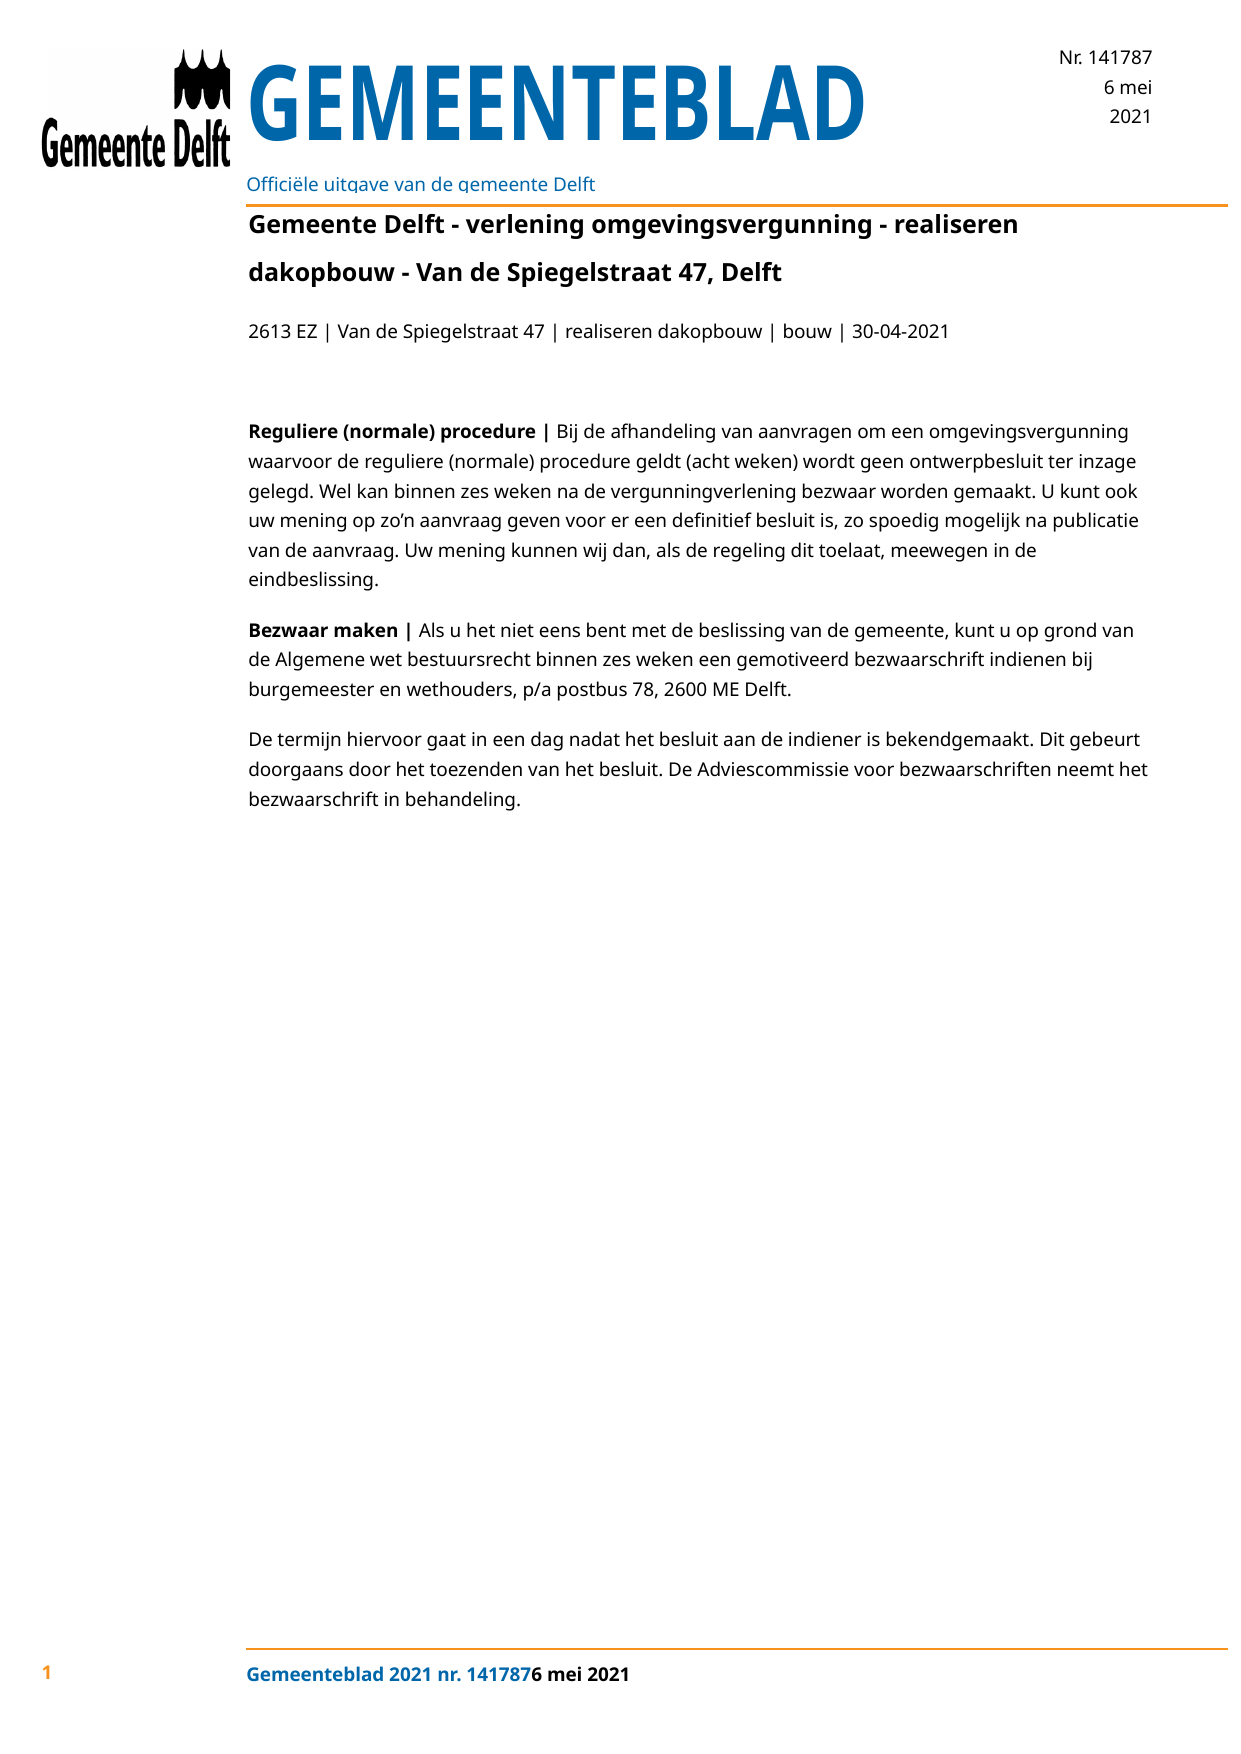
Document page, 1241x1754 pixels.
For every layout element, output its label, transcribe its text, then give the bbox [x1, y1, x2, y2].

text Gemeente Delft - verlening omgevingsvergunning - realiseren dakopbouw - Van de Spiegelstraat 47, Delft [248, 207, 1152, 288]
text 2613 EZ | Van de Spiegelstraat 47 | realiseren dakopbouw | bouw | 30-04-2021 [248, 318, 1152, 344]
text De termijn hiervoor gaat in een dag nadat het besluit aan de indiener is bekendgemaakt. Dit gebeurt doorgaans door het toezenden van het besluit. De Adviescommissie voor bezwaarschriften neemt het bezwaarschrift in behandeling. [248, 727, 1152, 812]
text Reguliere (normale) procedure | Bij de afhandeling van aanvragen om een omgevingsvergunning waarvoor de reguliere (normale) procedure geldt (acht weken) wordt geen ontwerpbesluit ter inzage gelegd. Wel kan binnen zes weken na de vergunningverlening bezwaar worden gemaakt. U kunt ook uw mening op zo’n aanvraag geven voor er een definitief besluit is, zo spoedig mogelijk na publicatie van de aanvraag. Uw mening kunnen wij dan, als de regeling dit toelaat, meewegen in de eindbeslissing. [248, 419, 1152, 592]
text Bezwaar maken | Als u het niet eens bent met de beslissing van de gemeente, kunt u op grond van de Algemene wet bestuursrecht binnen zes weken een gemotiveerd bezwaarschrift indienen bij burgemeester en wethouders, p/a postbus 78, 2600 ME Delft. [248, 617, 1152, 702]
picture [41, 47, 231, 172]
